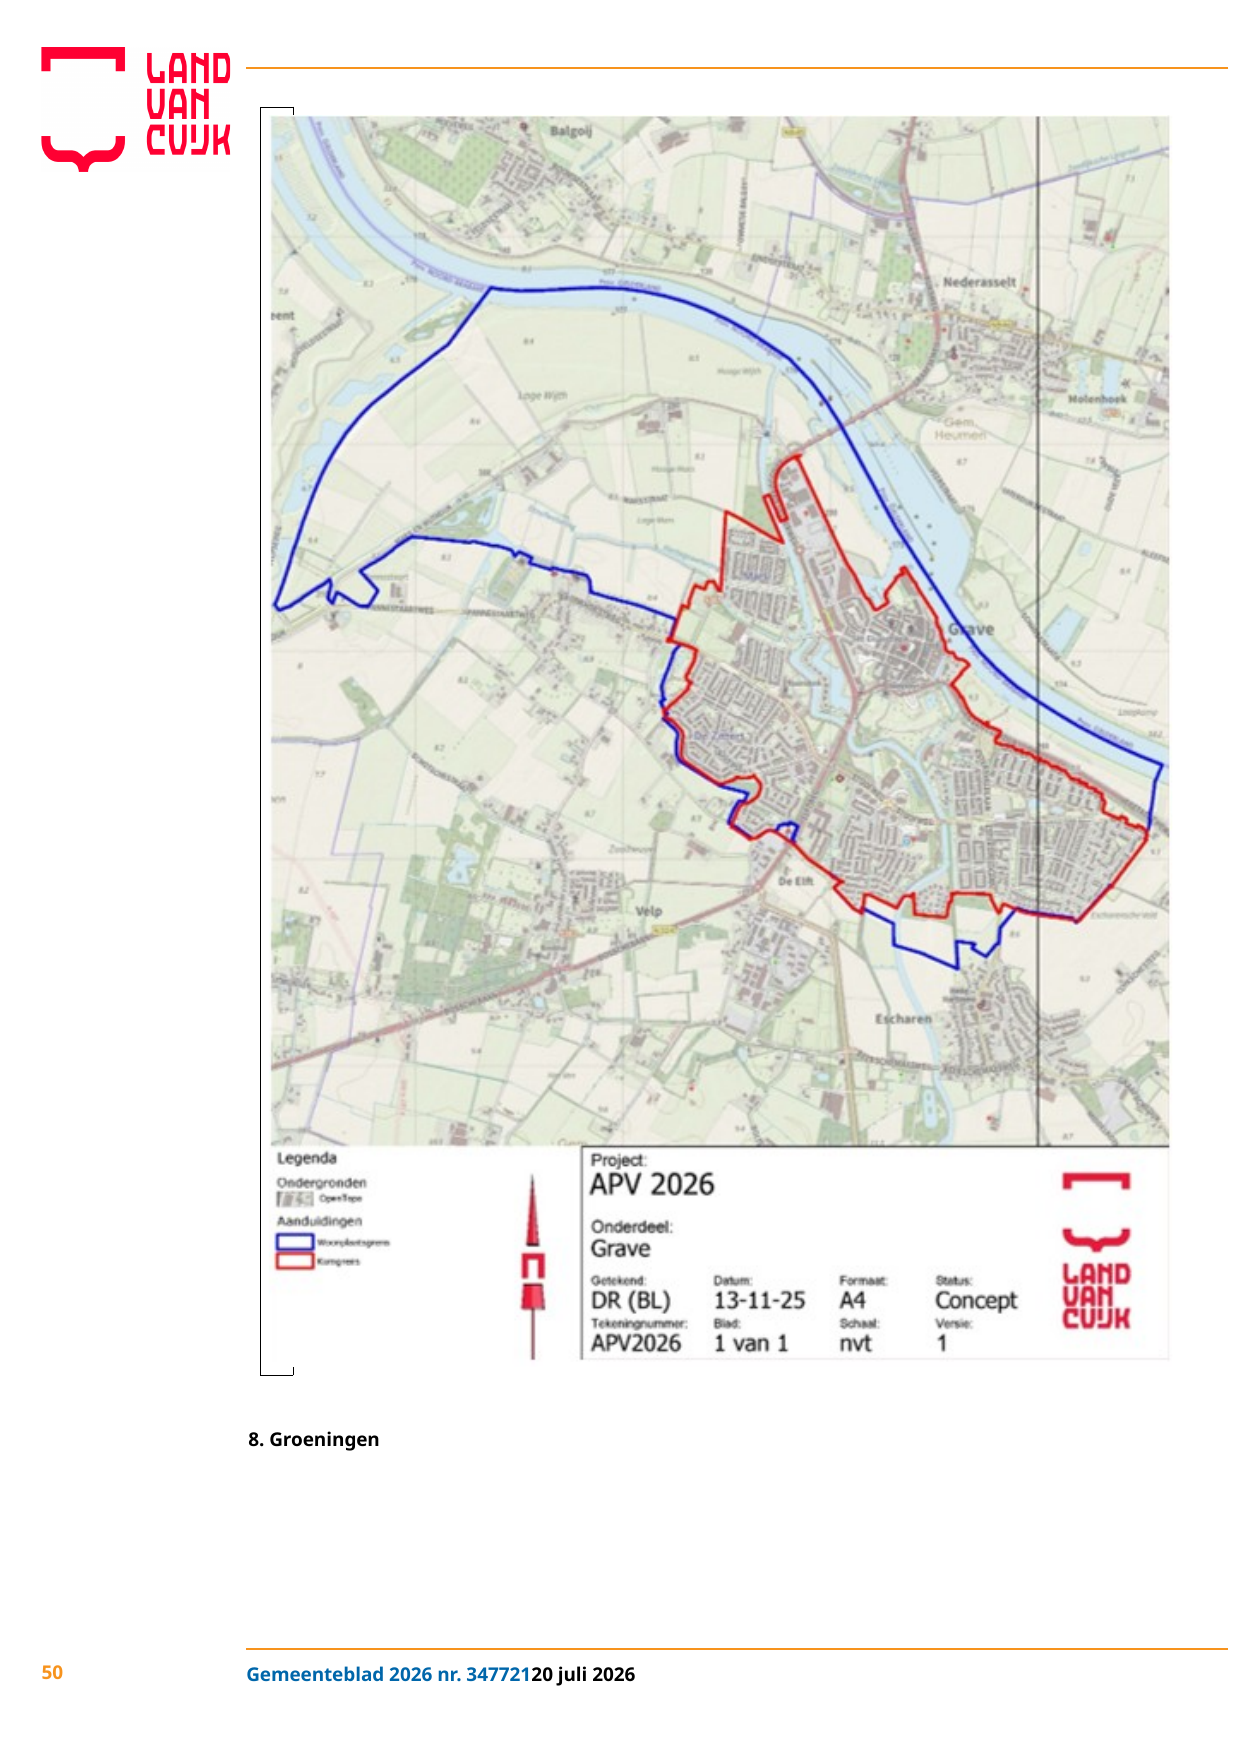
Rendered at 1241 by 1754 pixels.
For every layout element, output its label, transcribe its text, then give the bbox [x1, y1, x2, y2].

text 8. Groeningen [248, 1426, 1152, 1452]
picture [268, 115, 1173, 1367]
picture [41, 47, 231, 172]
